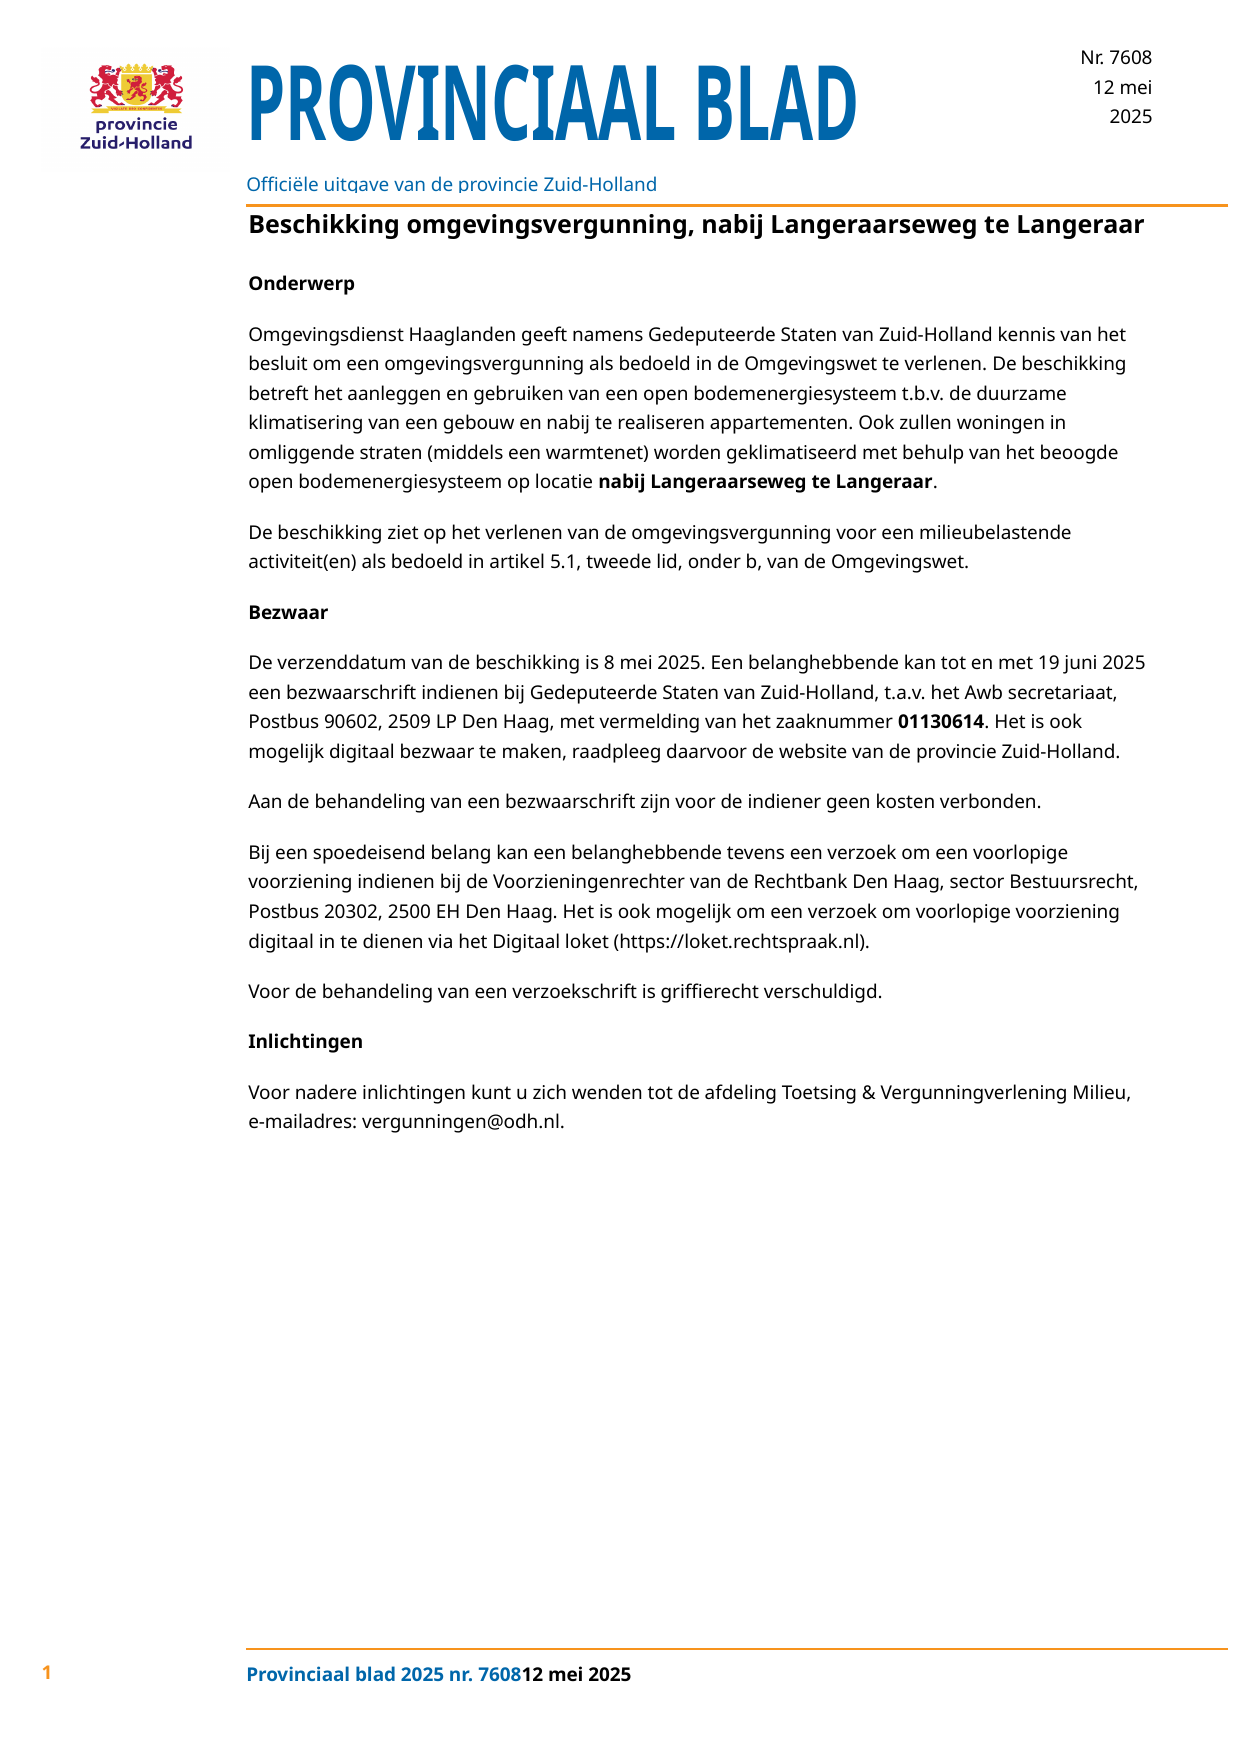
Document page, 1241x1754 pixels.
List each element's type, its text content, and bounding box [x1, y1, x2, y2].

text Bij een spoedeisend belang kan een belanghebbende tevens een verzoek om een voorlopige voorziening indienen bij de Voorzieningenrechter van de Rechtbank Den Haag, sector Bestuursrecht, Postbus 20302, 2500 EH Den Haag. Het is ook mogelijk om een verzoek om voorlopige voorziening digitaal in te dienen via het Digitaal loket (https://loket.rechtspraak.nl). [248, 839, 1152, 953]
text Voor nadere inlichtingen kunt u zich wenden tot de afdeling Toetsing & Vergunningverlening Milieu, e-mailadres: vergunningen@odh.nl. [248, 1079, 1152, 1134]
text Omgevingsdienst Haaglanden geeft namens Gedeputeerde Staten van Zuid-Holland kennis van het besluit om een omgevingsvergunning als bedoeld in de Omgevingswet te verlenen. De beschikking betreft het aanleggen en gebruiken van een open bodemenergiesysteem t.b.v. de duurzame klimatisering van een gebouw en nabij te realiseren appartementen. Ook zullen woningen in omliggende straten (middels een warmtenet) worden geklimatiseerd met behulp van het beoogde open bodemenergiesysteem op locatie nabij Langeraarseweg te Langeraar. [248, 321, 1152, 494]
text Voor de behandeling van een verzoekschrift is griffierecht verschuldigd. [248, 978, 1152, 1004]
text Bezwaar [248, 599, 1152, 625]
text De verzenddatum van de beschikking is 8 mei 2025. Een belanghebbende kan tot en met 19 juni 2025 een bezwaarschrift indienen bij Gedeputeerde Staten van Zuid-Holland, t.a.v. het Awb secretariaat, Postbus 90602, 2509 LP Den Haag, met vermelding van het zaaknummer 01130614. Het is ook mogelijk digitaal bezwaar te maken, raadpleeg daarvoor de website van de provincie Zuid-Holland. [248, 649, 1152, 764]
text De beschikking ziet op het verlenen van de omgevingsvergunning voor een milieubelastende activiteit(en) als bedoeld in artikel 5.1, tweede lid, onder b, van de Omgevingswet. [248, 519, 1152, 574]
text Inlichtingen [248, 1029, 1152, 1054]
picture [41, 47, 231, 172]
text Beschikking omgevingsvergunning, nabij Langeraarseweg te Langeraar [248, 207, 1152, 241]
text Onderwerp [248, 270, 1152, 296]
text Aan de behandeling van een bezwaarschrift zijn voor de indiener geen kosten verbonden. [248, 789, 1152, 814]
